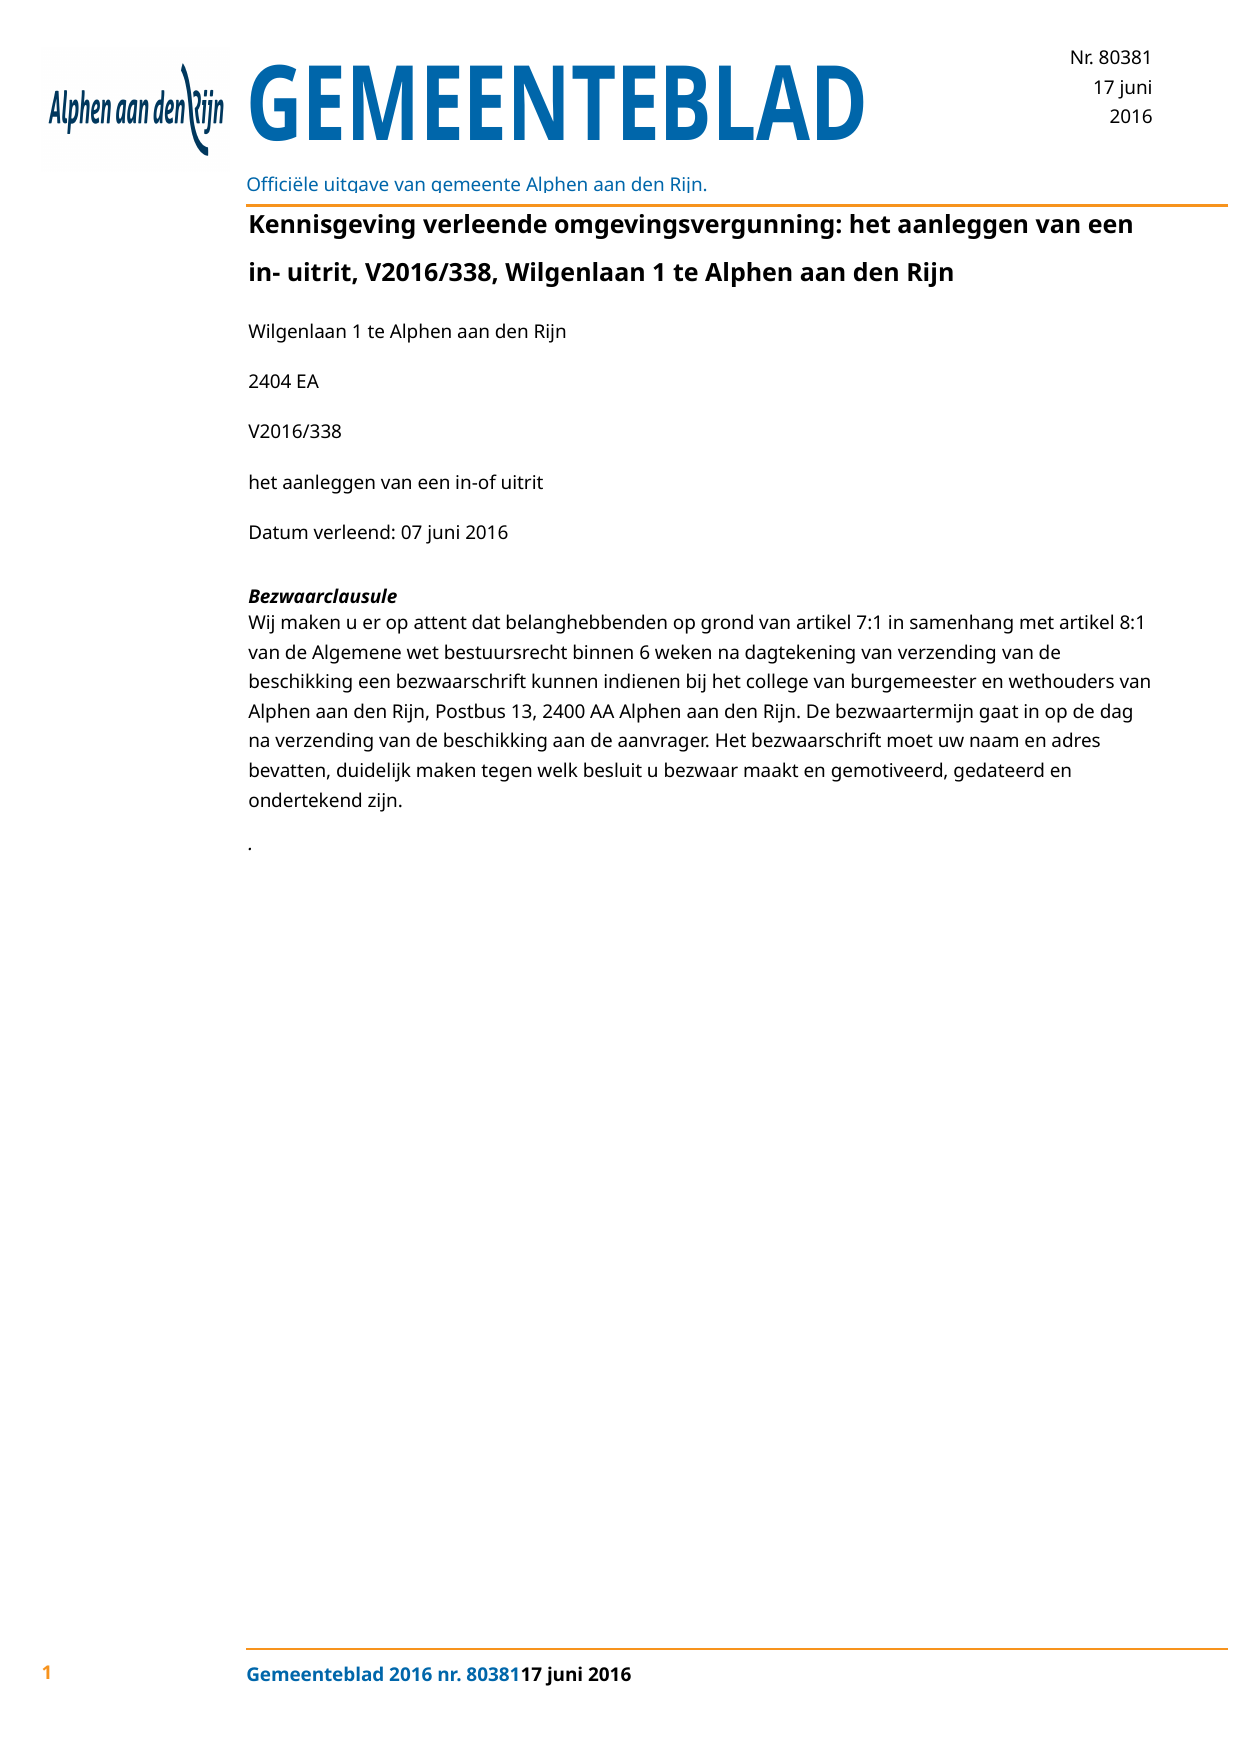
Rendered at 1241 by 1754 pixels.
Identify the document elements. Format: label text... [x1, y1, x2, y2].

text V2016/338 [248, 419, 1152, 444]
text Kennisgeving verleende omgevingsvergunning: het aanleggen van een in- uitrit, V2016/338, Wilgenlaan 1 te Alphen aan den Rijn [248, 207, 1152, 288]
text het aanleggen van een in-of uitrit [248, 469, 1152, 495]
text . [248, 830, 1152, 856]
picture [41, 47, 231, 172]
text Datum verleend: 07 juni 2016 [248, 519, 1152, 545]
text 2404 EA [248, 368, 1152, 394]
text Wij maken u er op attent dat belanghebbenden op grond van artikel 7:1 in samenhang met artikel 8:1 van de Algemene wet bestuursrecht binnen 6 weken na dagtekening van verzending van de beschikking een bezwaarschrift kunnen indienen bij het college van burgemeester en wethouders van Alphen aan den Rijn, Postbus 13, 2400 AA Alphen aan den Rijn. De bezwaartermijn gaat in op de dag na verzending van de beschikking aan de aanvrager. Het bezwaarschrift moet uw naam en adres bevatten, duidelijk maken tegen welk besluit u bezwaar maakt en gemotiveerd, gedateerd en ondertekend zijn. [248, 609, 1152, 812]
text Wilgenlaan 1 te Alphen aan den Rijn [248, 318, 1152, 344]
text Bezwaarclausule [248, 583, 1152, 609]
